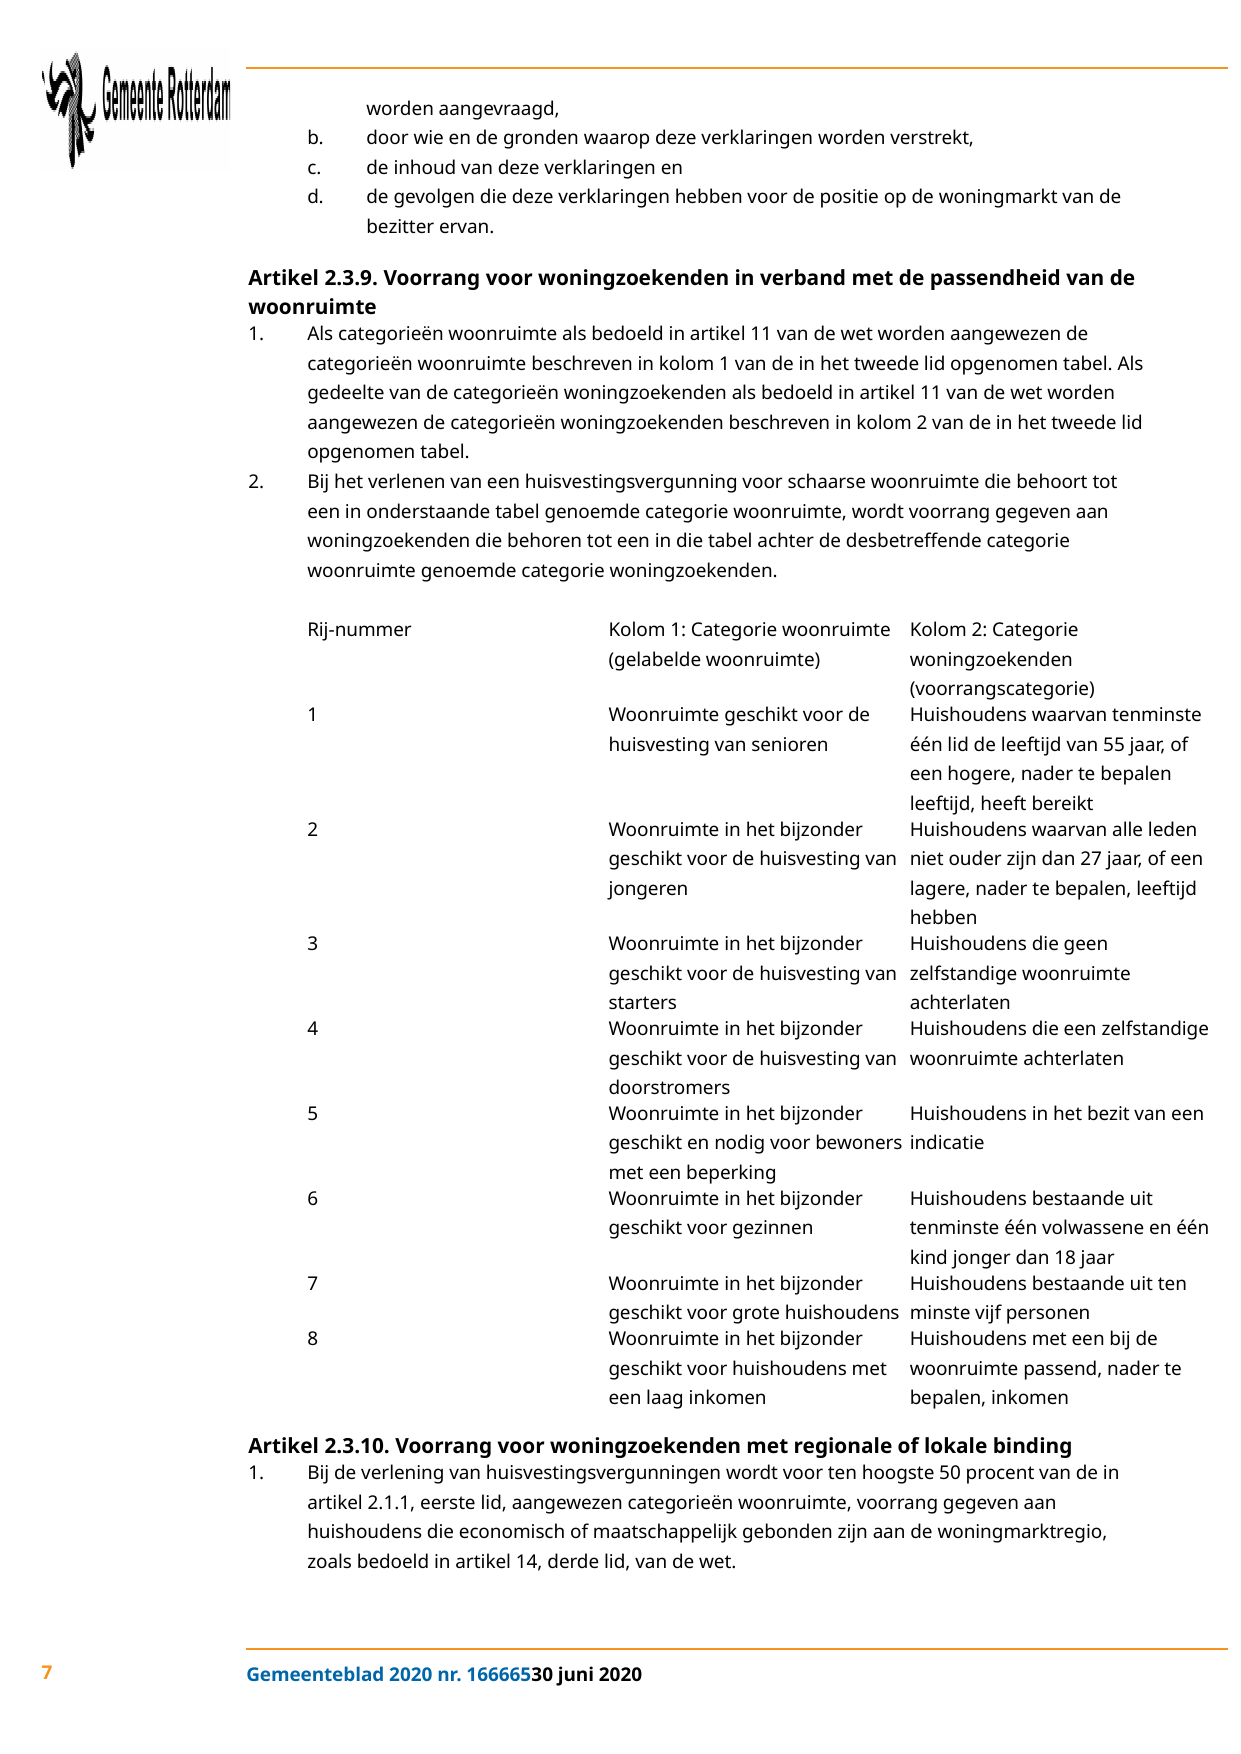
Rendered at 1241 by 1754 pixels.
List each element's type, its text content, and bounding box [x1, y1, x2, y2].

table_cell Woonruimte in het bijzonder geschikt en nodig voor bewoners met een beperking [608, 1100, 909, 1185]
table_cell Huishoudens waarvan alle leden niet ouder zijn dan 27 jaar, of een lagere, nader te bepalen, leeftijd hebben [910, 816, 1211, 930]
table_header Kolom 2: Categorie woningzoekenden (voorrangscategorie) [910, 616, 1211, 701]
table_cell Woonruimte in het bijzonder geschikt voor gezinnen [608, 1185, 909, 1270]
table_header Rij-nummer [307, 616, 608, 701]
table_cell 8 [307, 1325, 608, 1410]
table_cell Huishoudens bestaande uit tenminste één volwassene en één kind jonger dan 18 jaar [910, 1185, 1211, 1270]
table_cell Woonruimte in het bijzonder geschikt voor de huisvesting van starters [608, 930, 909, 1015]
table_cell 1 [307, 701, 608, 816]
list door wie en de gronden waarop deze verklaringen worden verstrekt, [307, 124, 1152, 150]
table_cell Woonruimte in het bijzonder geschikt voor de huisvesting van jongeren [608, 816, 909, 930]
list worden aangevraagd, [307, 95, 1152, 121]
picture [41, 47, 231, 172]
table_cell 5 [307, 1100, 608, 1185]
list de inhoud van deze verklaringen en [307, 154, 1152, 180]
table_cell Woonruimte in het bijzonder geschikt voor grote huishoudens [608, 1270, 909, 1325]
list Bij het verlenen van een huisvestingsvergunning voor schaarse woonruimte die behoort tot een in onderstaande tabel genoemde categorie woonruimte, wordt voorrang gegeven aan woningzoekenden die behoren tot een in die tabel achter de desbetreffende categorie woonruimte genoemde categorie woningzoekenden. [248, 468, 1152, 583]
list Bij de verlening van huisvestingsvergunningen wordt voor ten hoogste 50 procent van de in artikel 2.1.1, eerste lid, aangewezen categorieën woonruimte, voorrang gegeven aan huishoudens die economisch of maatschappelijk gebonden zijn aan de woningmarktregio, zoals bedoeld in artikel 14, derde lid, van de wet. [248, 1459, 1152, 1574]
table_cell 6 [307, 1185, 608, 1270]
table_cell 7 [307, 1270, 608, 1325]
table_header Kolom 1: Categorie woonruimte (gelabelde woonruimte) [608, 616, 909, 701]
list de gevolgen die deze verklaringen hebben voor de positie op de woningmarkt van de bezitter ervan. [307, 183, 1152, 239]
table_cell 3 [307, 930, 608, 1015]
table_cell 4 [307, 1015, 608, 1100]
text Artikel 2.3.10. Voorrang voor woningzoekenden met regionale of lokale binding [248, 1431, 1152, 1459]
table_cell Woonruimte in het bijzonder geschikt voor huishoudens met een laag inkomen [608, 1325, 909, 1410]
table_cell Huishoudens die een zelfstandige woonruimte achterlaten [910, 1015, 1211, 1100]
list Als categorieën woonruimte als bedoeld in artikel 11 van de wet worden aangewezen de categorieën woonruimte beschreven in kolom 1 van de in het tweede lid opgenomen tabel. Als gedeelte van de categorieën woningzoekenden als bedoeld in artikel 11 van de wet worden aangewezen de categorieën woningzoekenden beschreven in kolom 2 van de in het tweede lid opgenomen tabel. [248, 320, 1152, 464]
table_cell Huishoudens waarvan tenminste één lid de leeftijd van 55 jaar, of een hogere, nader te bepalen leeftijd, heeft bereikt [910, 701, 1211, 816]
table_cell Huishoudens bestaande uit ten minste vijf personen [910, 1270, 1211, 1325]
table_cell Huishoudens in het bezit van een indicatie [910, 1100, 1211, 1185]
table_cell 2 [307, 816, 608, 930]
table_cell Huishoudens met een bij de woonruimte passend, nader te bepalen, inkomen [910, 1325, 1211, 1410]
table_cell Woonruimte in het bijzonder geschikt voor de huisvesting van doorstromers [608, 1015, 909, 1100]
table_cell Huishoudens die geen zelfstandige woonruimte achterlaten [910, 930, 1211, 1015]
table_cell Woonruimte geschikt voor de huisvesting van senioren [608, 701, 909, 816]
text Artikel 2.3.9. Voorrang voor woningzoekenden in verband met de passendheid van de woonruimte [248, 263, 1152, 320]
